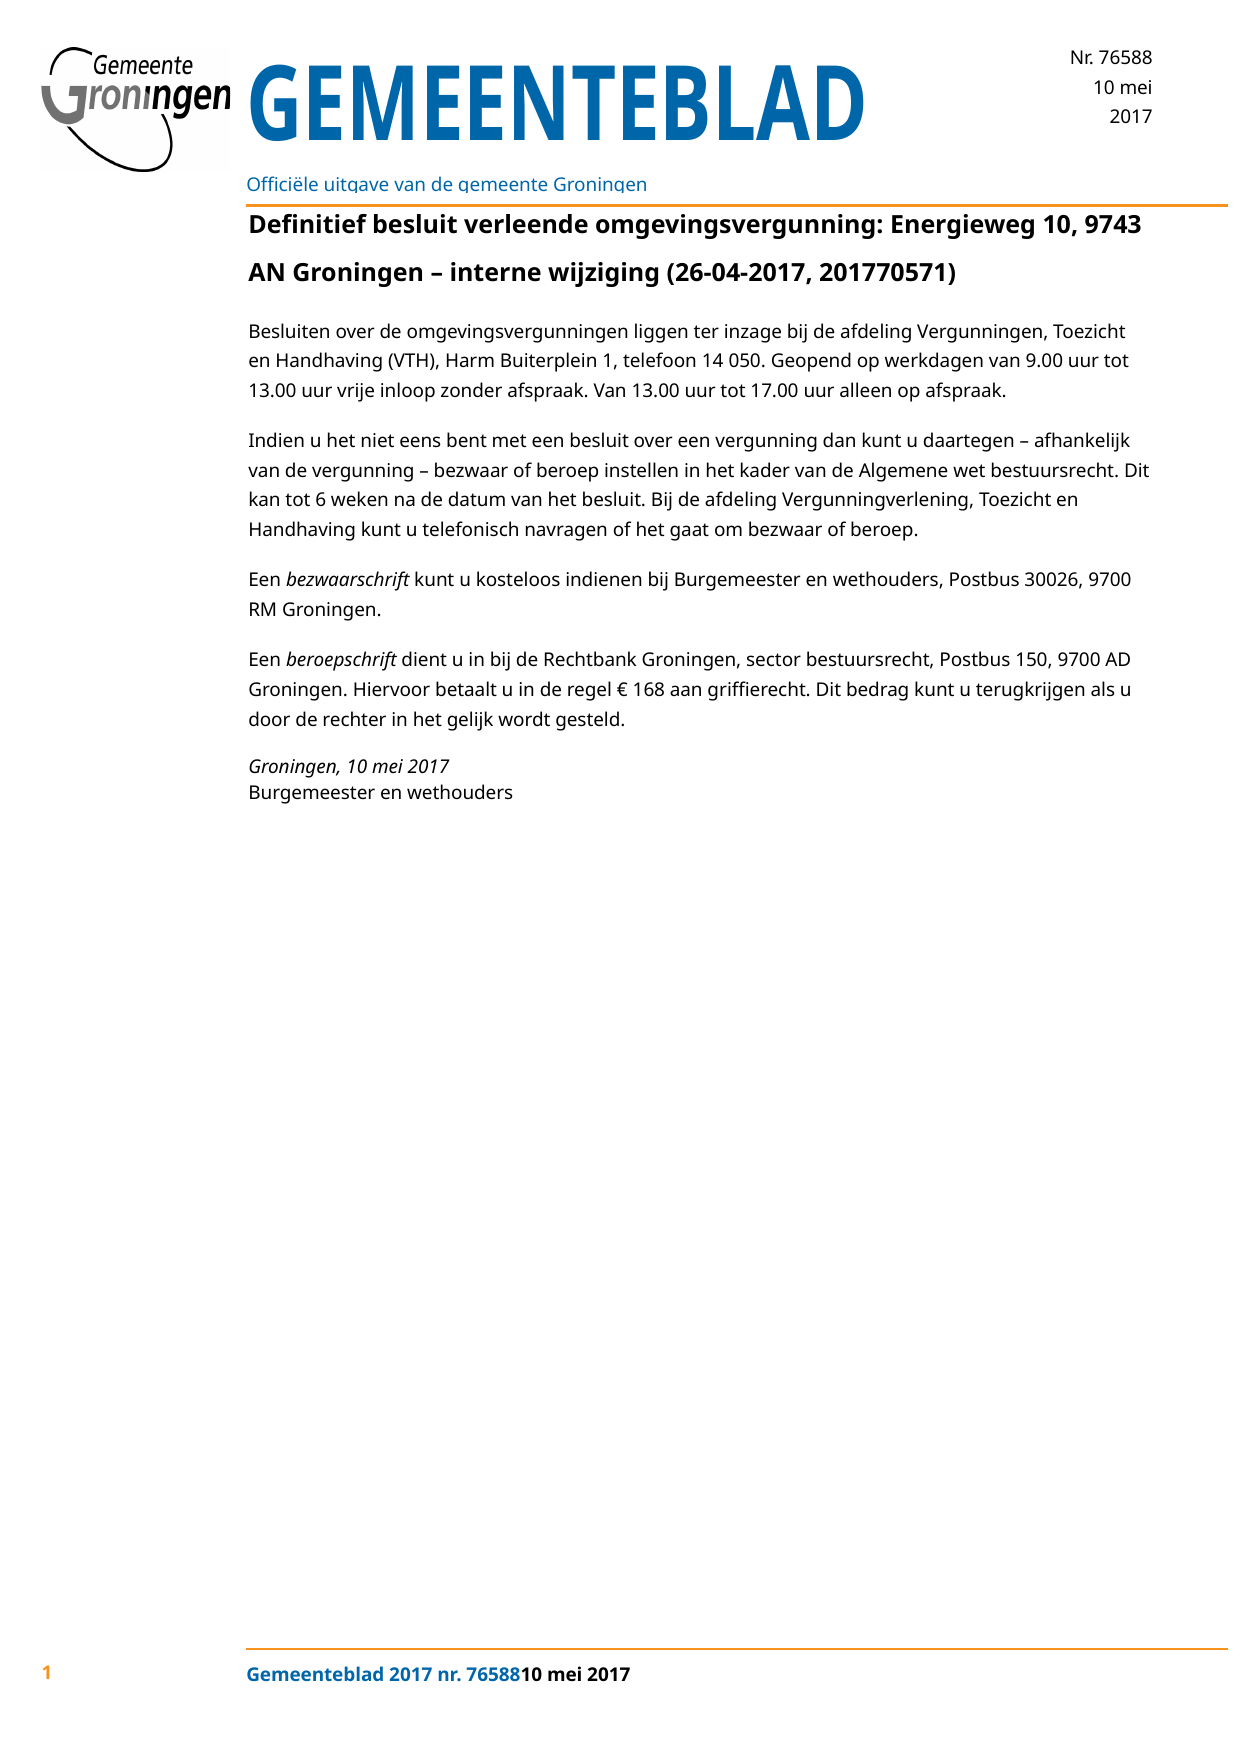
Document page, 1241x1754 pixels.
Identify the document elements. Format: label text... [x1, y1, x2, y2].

text Burgemeester en wethouders [248, 779, 1152, 805]
text Een beroepschrift dient u in bij de Rechtbank Groningen, sector bestuursrecht, Postbus 150, 9700 AD Groningen. Hiervoor betaalt u in de regel € 168 aan griffierecht. Dit bedrag kunt u terugkrijgen als u door de rechter in het gelijk wordt gesteld. [248, 647, 1152, 732]
text Een bezwaarschrift kunt u kosteloos indienen bij Burgemeester en wethouders, Postbus 30026, 9700 RM Groningen. [248, 567, 1152, 622]
text Definitief besluit verleende omgevingsvergunning: Energieweg 10, 9743 AN Groningen – interne wijziging (26-04-2017, 201770571) [248, 207, 1152, 288]
text Indien u het niet eens bent met een besluit over een vergunning dan kunt u daartegen – afhankelijk van de vergunning – bezwaar of beroep instellen in het kader van de Algemene wet bestuursrecht. Dit kan tot 6 weken na de datum van het besluit. Bij de afdeling Vergunningverlening, Toezicht en Handhaving kunt u telefonisch navragen of het gaat om bezwaar of beroep. [248, 427, 1152, 542]
text Besluiten over de omgevingsvergunningen liggen ter inzage bij de afdeling Vergunningen, Toezicht en Handhaving (VTH), Harm Buiterplein 1, telefoon 14 050. Geopend op werkdagen van 9.00 uur tot 13.00 uur vrije inloop zonder afspraak. Van 13.00 uur tot 17.00 uur alleen op afspraak. [248, 318, 1152, 403]
text Groningen, 10 mei 2017 [248, 754, 1152, 779]
picture [41, 47, 231, 172]
